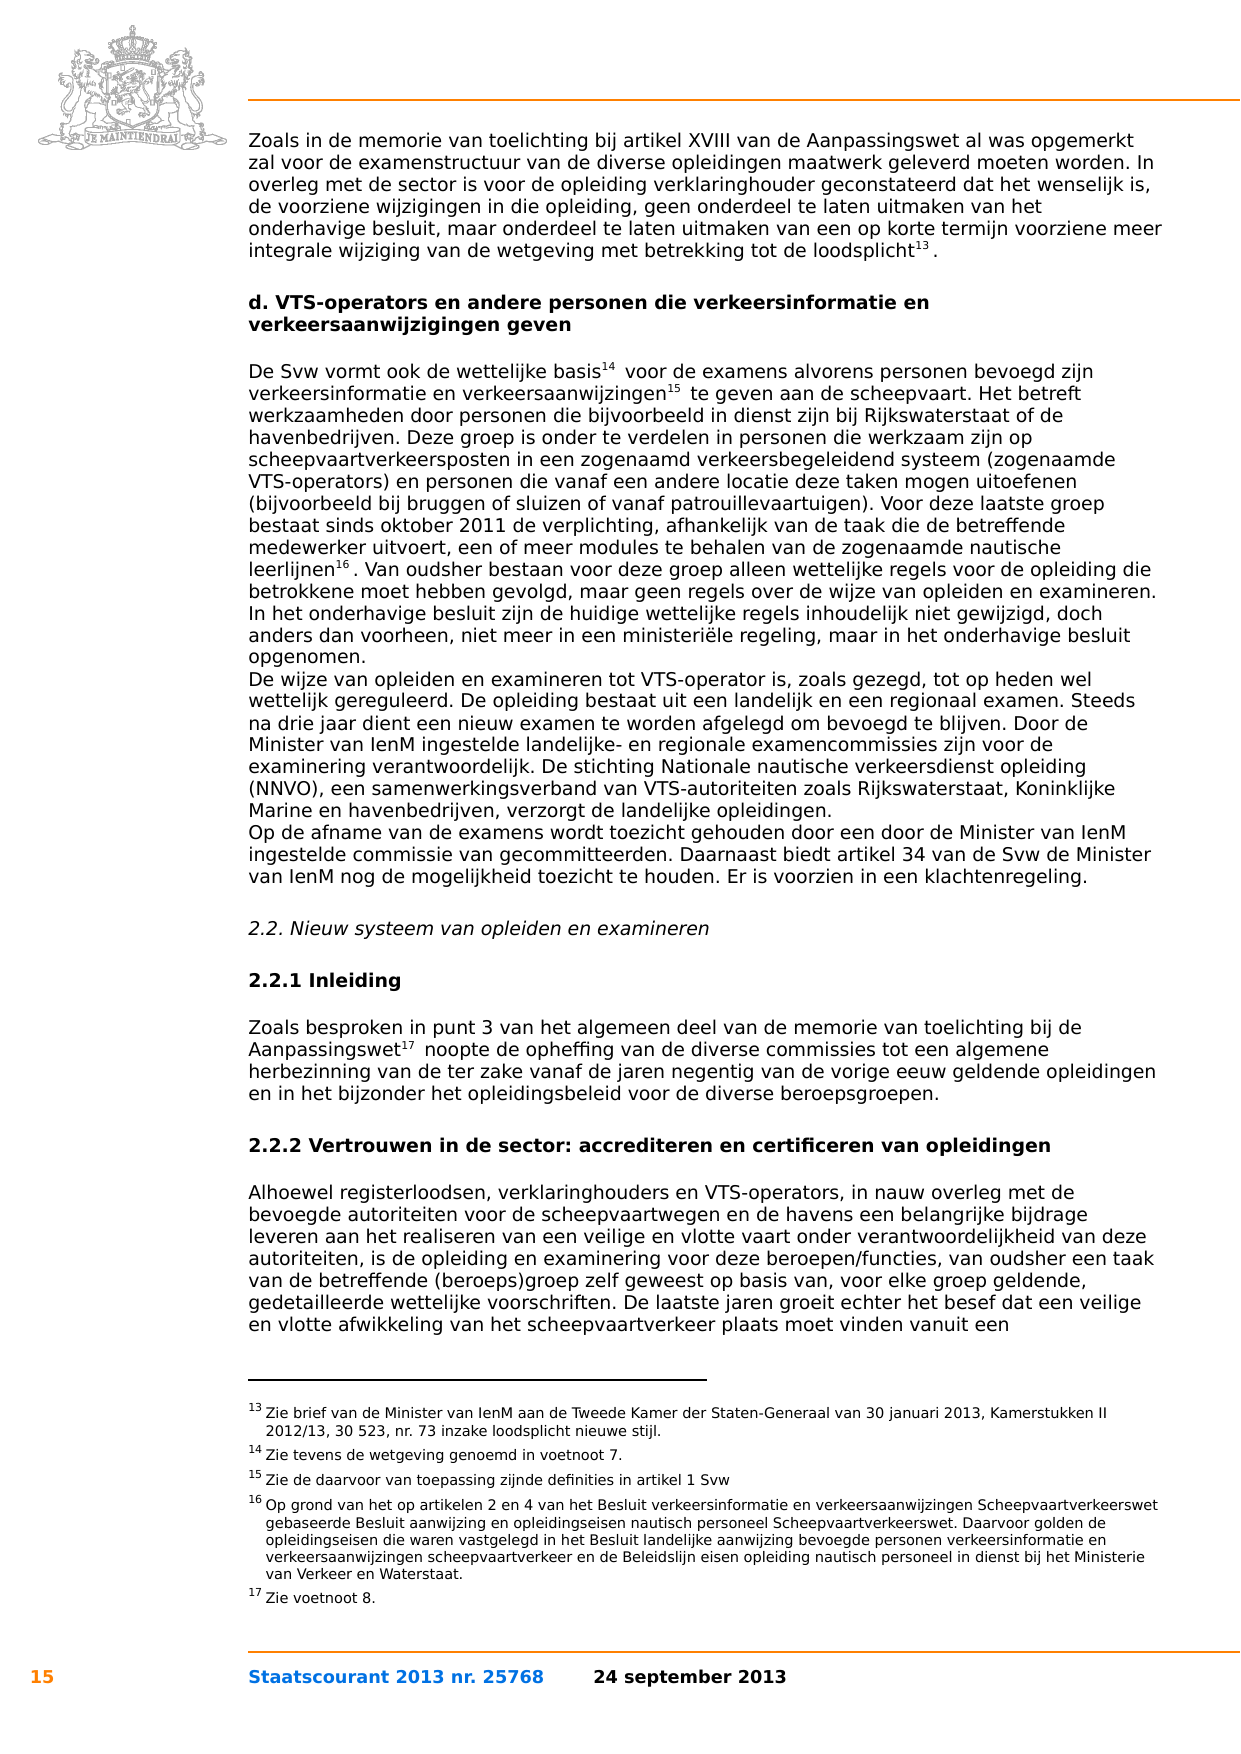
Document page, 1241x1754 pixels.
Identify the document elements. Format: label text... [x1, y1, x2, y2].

subtitle 2.2.1 Inleiding [248, 970, 1163, 992]
text Zie voetnoot 8. [248, 1586, 1163, 1608]
text Zoals in de memorie van toelichting bij artikel XVIII van de Aanpassingswet al was opgemerkt zal voor de examenstructuur van de diverse opleidingen maatwerk geleverd moeten worden. In overleg met de sector is voor de opleiding verklaringhouder geconstateerd dat het wenselijk is, de voorziene wijzigingen in die opleiding, geen onderdeel te laten uitmaken van het onderhavige besluit, maar onderdeel te laten uitmaken van een op korte termijn voorziene meer integrale wijziging van de wetgeving met betrekking tot de loodsplicht. [248, 130, 1163, 262]
text Op de afname van de examens wordt toezicht gehouden door een door de Minister van IenM ingestelde commissie van gecommitteerden. Daarnaast biedt artikel 34 van de Svw de Minister van IenM nog de mogelijkheid toezicht te houden. Er is voorzien in een klachtenregeling. [248, 822, 1163, 888]
text De wijze van opleiden en examineren tot VTS-operator is, zoals gezegd, tot op heden wel wettelijk gereguleerd. De opleiding bestaat uit een landelijk en een regionaal examen. Steeds na drie jaar dient een nieuw examen te worden afgelegd om bevoegd te blijven. Door de Minister van IenM ingestelde landelijke- en regionale examencommissies zijn voor de examinering verantwoordelijk. De stichting Nationale nautische verkeersdienst opleiding (NNVO), een samenwerkingsverband van VTS-autoriteiten zoals Rijkswaterstaat, Koninklijke Marine en havenbedrijven, verzorgt de landelijke opleidingen. [248, 668, 1163, 822]
text Zoals besproken in punt 3 van het algemeen deel van de memorie van toelichting bij de Aanpassingswet noopte de opheffing van de diverse commissies tot een algemene herbezinning van de ter zake vanaf de jaren negentig van de vorige eeuw geldende opleidingen en in het bijzonder het opleidingsbeleid voor de diverse beroepsgroepen. [248, 1017, 1163, 1105]
subtitle d. VTS-operators en andere personen die verkeersinformatie en verkeersaanwijzigingen geven [248, 292, 1163, 336]
subtitle 2.2. Nieuw systeem van opleiden en examineren [248, 918, 1163, 940]
text Zie tevens de wetgeving genoemd in voetnoot 7. [248, 1443, 1163, 1465]
text De Svw vormt ook de wettelijke basis voor de examens alvorens personen bevoegd zijn verkeersinformatie en verkeersaanwijzingen te geven aan de scheepvaart. Het betreft werkzaamheden door personen die bijvoorbeeld in dienst zijn bij Rijkswaterstaat of de havenbedrijven. Deze groep is onder te verdelen in personen die werkzaam zijn op scheepvaartverkeersposten in een zogenaamd verkeersbegeleidend systeem (zogenaamde VTS-operators) en personen die vanaf een andere locatie deze taken mogen uitoefenen (bijvoorbeeld bij bruggen of sluizen of vanaf patrouillevaartuigen). Voor deze laatste groep bestaat sinds oktober 2011 de verplichting, afhankelijk van de taak die de betreffende medewerker uitvoert, een of meer modules te behalen van de zogenaamde nautische leerlijnen. Van oudsher bestaan voor deze groep alleen wettelijke regels voor de opleiding die betrokkene moet hebben gevolgd, maar geen regels over de wijze van opleiden en examineren. In het onderhavige besluit zijn de huidige wettelijke regels inhoudelijk niet gewijzigd, doch anders dan voorheen, niet meer in een ministeriële regeling, maar in het onderhavige besluit opgenomen. [248, 361, 1163, 668]
subtitle 2.2.2 Vertrouwen in de sector: accrediteren en certificeren van opleidingen [248, 1135, 1163, 1157]
text Zie brief van de Minister van IenM aan de Tweede Kamer der Staten-Generaal van 30 januari 2013, Kamerstukken II 2012/13, 30 523, nr. 73 inzake loodsplicht nieuwe stijl. [248, 1401, 1163, 1440]
text Op grond van het op artikelen 2 en 4 van het Besluit verkeersinformatie en verkeersaanwijzingen Scheepvaartverkeerswet gebaseerde Besluit aanwijzing en opleidingseisen nautisch personeel Scheepvaartverkeerswet. Daarvoor golden de opleidingseisen die waren vastgelegd in het Besluit landelijke aanwijzing bevoegde personen verkeersinformatie en verkeersaanwijzingen scheepvaartverkeer en de Beleidslijn eisen opleiding nautisch personeel in dienst bij het Ministerie van Verkeer en Waterstaat. [248, 1493, 1163, 1583]
text Zie de daarvoor van toepassing zijnde definities in artikel 1 Svw [248, 1468, 1163, 1490]
picture [38, 25, 227, 150]
text Alhoewel registerloodsen, verklaringhouders en VTS-operators, in nauw overleg met de bevoegde autoriteiten voor de scheepvaartwegen en de havens een belangrijke bijdrage leveren aan het realiseren van een veilige en vlotte vaart onder verantwoordelijkheid van deze autoriteiten, is de opleiding en examinering voor deze beroepen/functies, van oudsher een taak van de betreffende (beroeps)groep zelf geweest op basis van, voor elke groep geldende, gedetailleerde wettelijke voorschriften. De laatste jaren groeit echter het besef dat een veilige en vlotte afwikkeling van het scheepvaartverkeer plaats moet vinden vanuit een [248, 1182, 1163, 1336]
